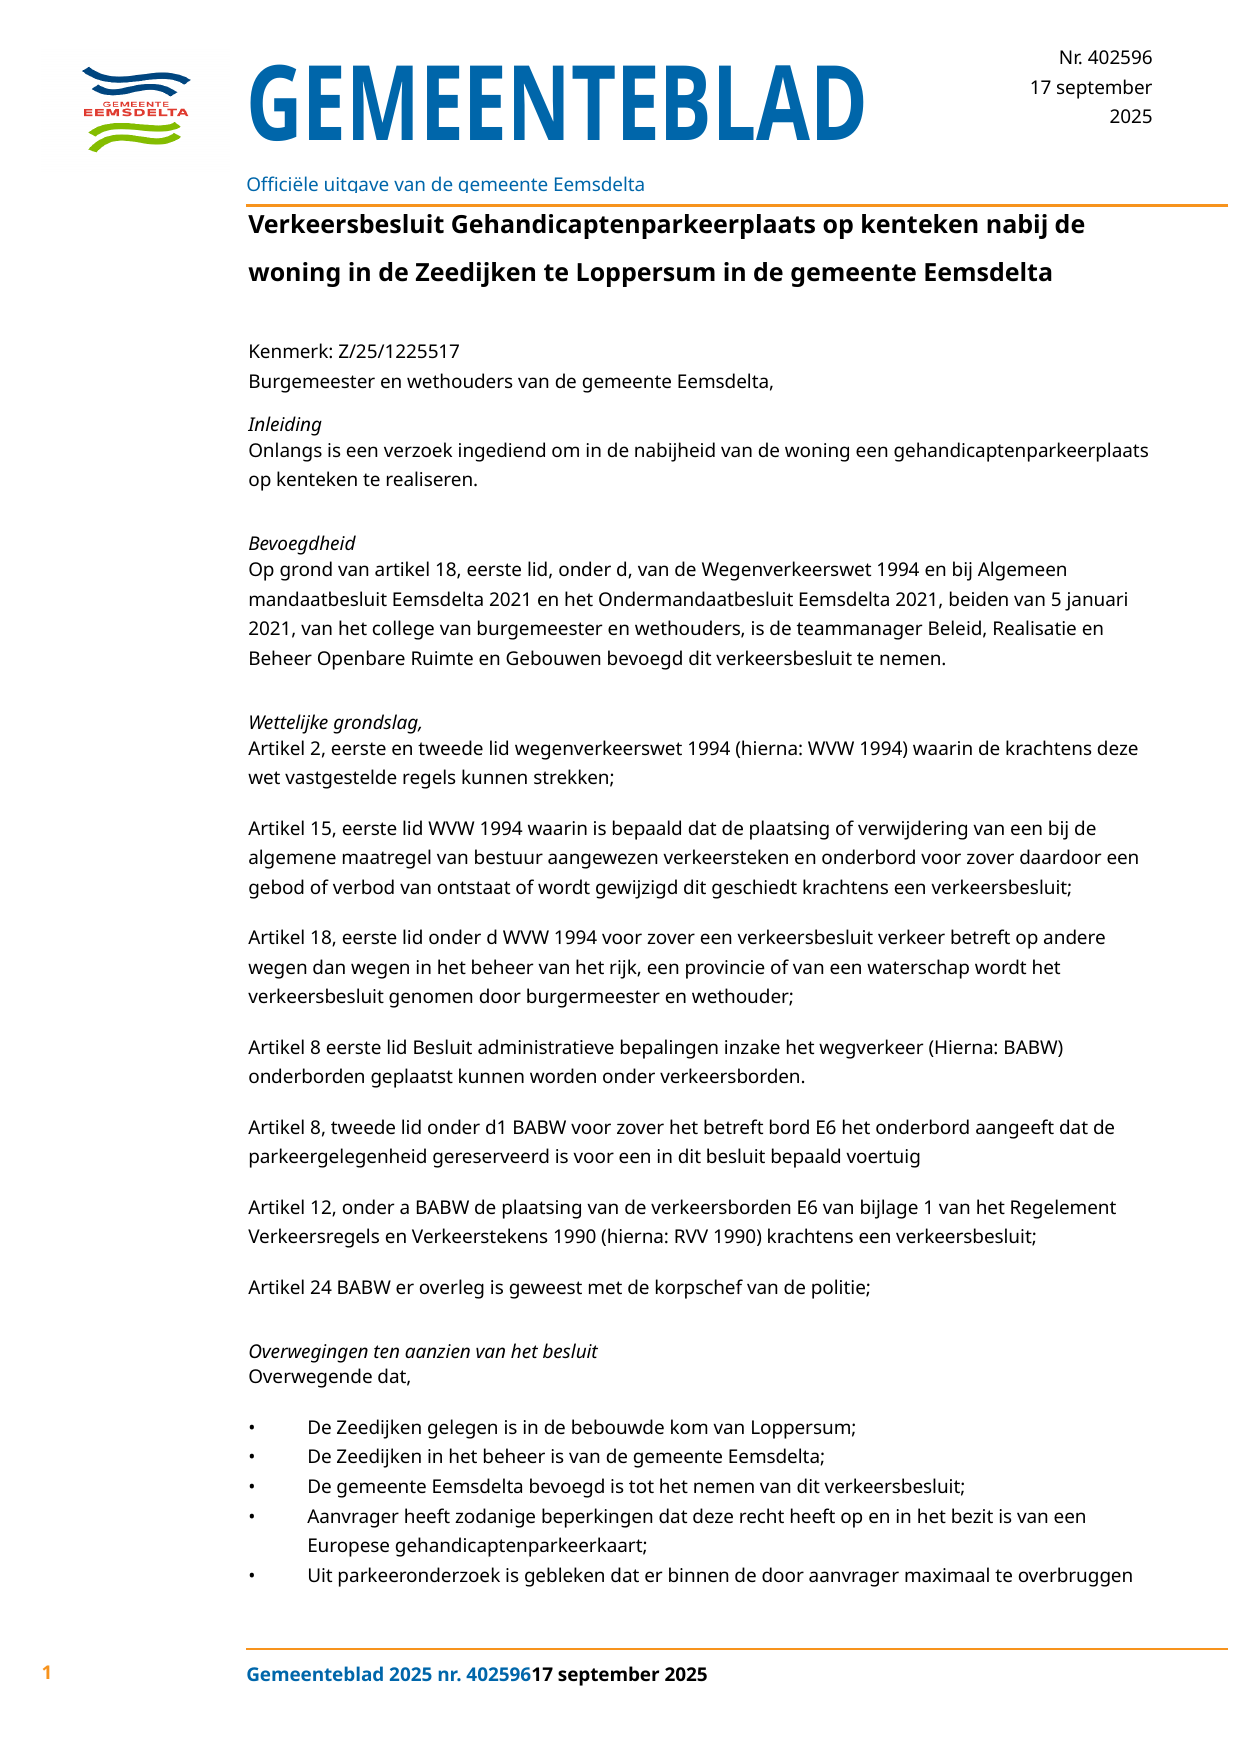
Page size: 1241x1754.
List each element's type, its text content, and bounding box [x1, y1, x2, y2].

list De Zeedijken in het beheer is van de gemeente Eemsdelta; [248, 1444, 1152, 1469]
list De Zeedijken gelegen is in de bebouwde kom van Loppersum; [248, 1414, 1152, 1440]
text Kenmerk: Z/25/1225517 [248, 339, 1152, 364]
list De gemeente Eemsdelta bevoegd is tot het nemen van dit verkeersbesluit; [248, 1473, 1152, 1499]
text Wettelijke grondslag, [248, 709, 1152, 735]
text Artikel 24 BABW er overleg is geweest met de korpschef van de politie; [248, 1274, 1152, 1300]
text Artikel 12, onder a BABW de plaatsing van de verkeersborden E6 van bijlage 1 van het Regelement Verkeersregels en Verkeerstekens 1990 (hierna: RVV 1990) krachtens een verkeersbesluit; [248, 1194, 1152, 1249]
text Artikel 8, tweede lid onder d1 BABW voor zover het betreft bord E6 het onderbord aangeeft dat de parkeergelegenheid gereserveerd is voor een in dit besluit bepaald voertuig [248, 1114, 1152, 1169]
text Overwegingen ten aanzien van het besluit [248, 1338, 1152, 1364]
text Op grond van artikel 18, eerste lid, onder d, van de Wegenverkeerswet 1994 en bij Algemeen mandaatbesluit Eemsdelta 2021 en het Ondermandaatbesluit Eemsdelta 2021, beiden van 5 januari 2021, van het college van burgemeester en wethouders, is de teammanager Beleid, Realisatie en Beheer Openbare Ruimte en Gebouwen bevoegd dit verkeersbesluit te nemen. [248, 556, 1152, 671]
list Aanvrager heeft zodanige beperkingen dat deze recht heeft op en in het bezit is van een Europese gehandicaptenparkeerkaart; [248, 1503, 1152, 1558]
text Onlangs is een verzoek ingediend om in de nabijheid van de woning een gehandicaptenparkeerplaats op kenteken te realiseren. [248, 437, 1152, 492]
text Artikel 8 eerste lid Besluit administratieve bepalingen inzake het wegverkeer (Hierna: BABW) onderborden geplaatst kunnen worden onder verkeersborden. [248, 1034, 1152, 1089]
text Artikel 18, eerste lid onder d WVW 1994 voor zover een verkeersbesluit verkeer betreft op andere wegen dan wegen in het beheer van het rijk, een provincie of van een waterschap wordt het verkeersbesluit genomen door burgermeester en wethouder; [248, 924, 1152, 1009]
list Uit parkeeronderzoek is gebleken dat er binnen de door aanvrager maximaal te overbruggen [248, 1562, 1152, 1588]
text Burgemeester en wethouders van de gemeente Eemsdelta, [248, 368, 1152, 394]
text Overwegende dat, [248, 1364, 1152, 1389]
text Artikel 15, eerste lid WVW 1994 waarin is bepaald dat de plaatsing of verwijdering van een bij de algemene maatregel van bestuur aangewezen verkeersteken en onderbord voor zover daardoor een gebod of verbod van ontstaat of wordt gewijzigd dit geschiedt krachtens een verkeersbesluit; [248, 815, 1152, 900]
text Verkeersbesluit Gehandicaptenparkeerplaats op kenteken nabij de woning in de Zeedijken te Loppersum in de gemeente Eemsdelta [248, 207, 1152, 288]
picture [41, 47, 231, 172]
text Bevoegdheid [248, 531, 1152, 556]
text Inleiding [248, 411, 1152, 437]
text Artikel 2, eerste en tweede lid wegenverkeerswet 1994 (hierna: WVW 1994) waarin de krachtens deze wet vastgestelde regels kunnen strekken; [248, 735, 1152, 790]
